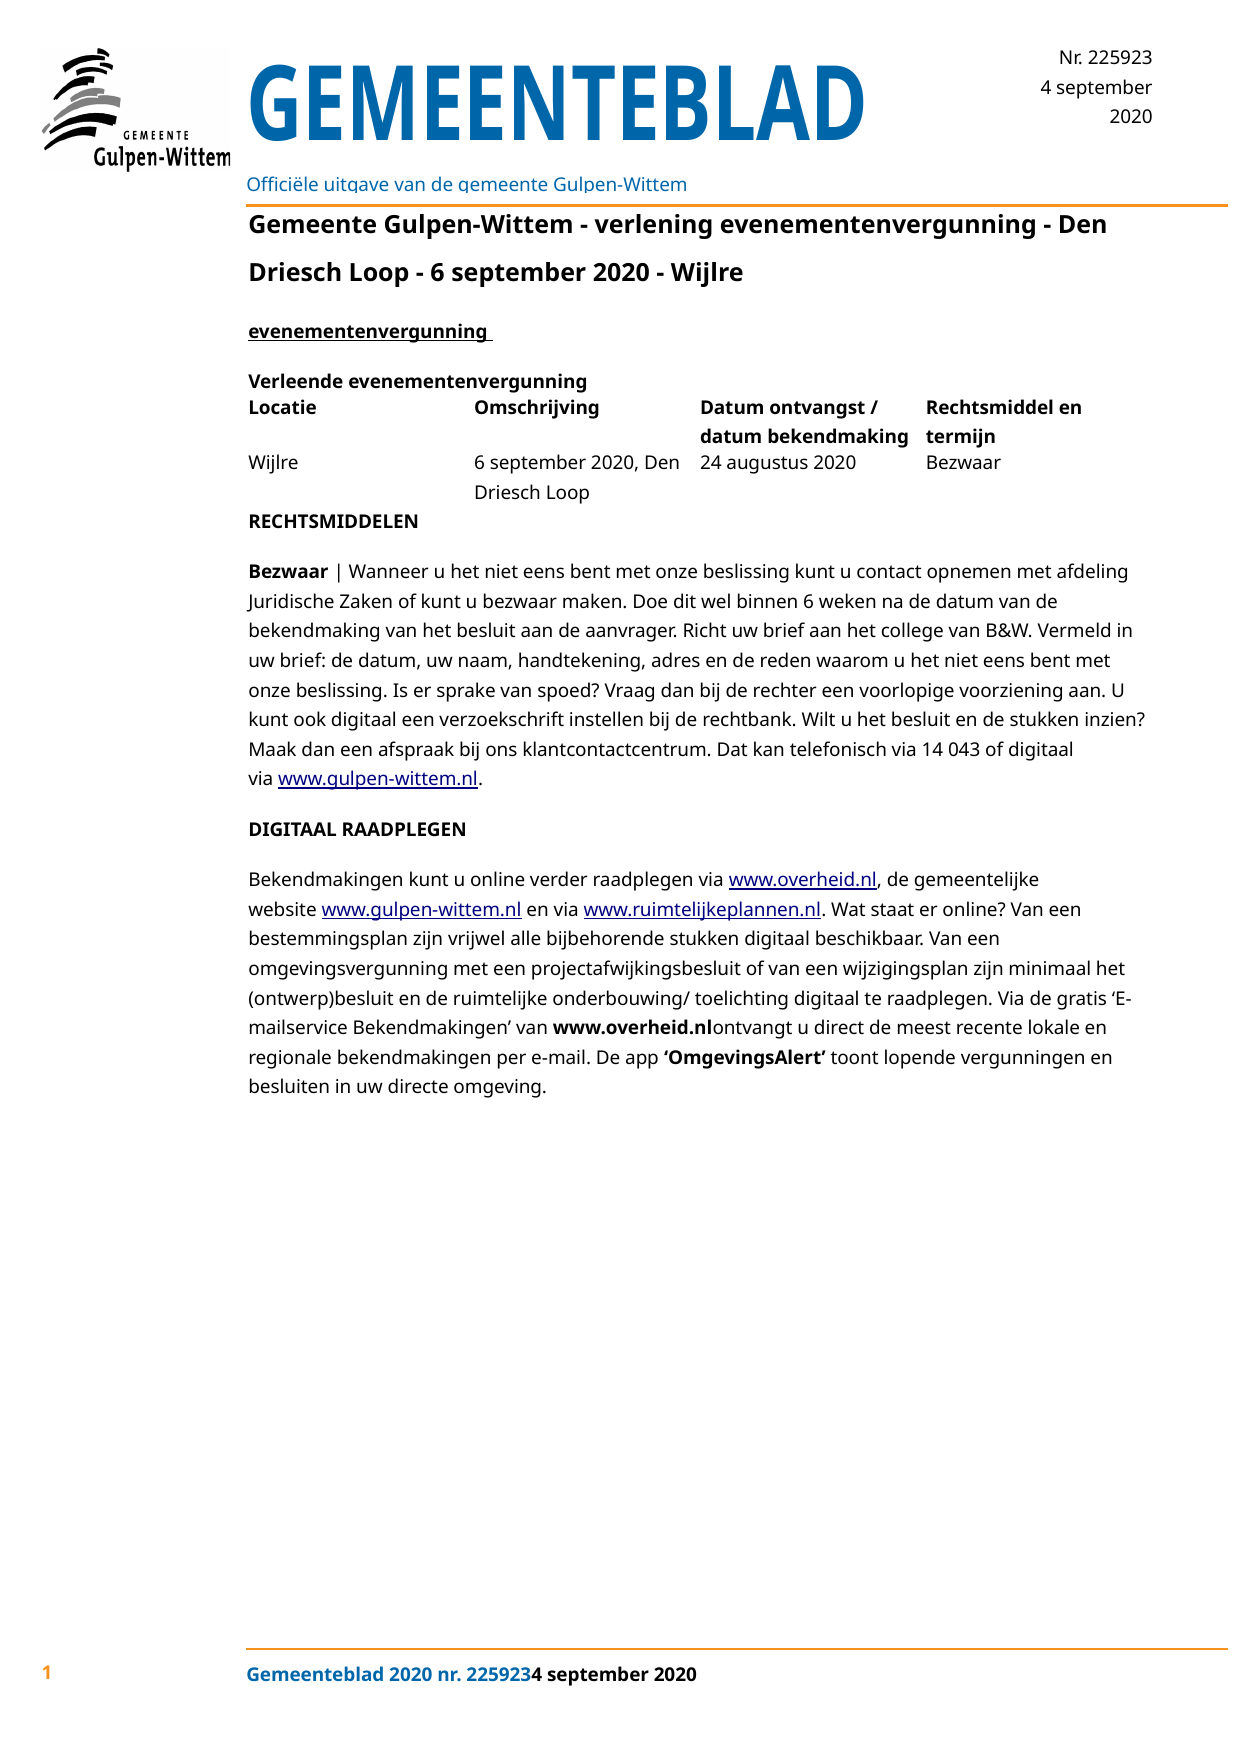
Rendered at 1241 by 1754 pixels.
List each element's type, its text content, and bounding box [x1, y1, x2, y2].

text Gemeente Gulpen-Wittem - verlening evenementenvergunning - Den Driesch Loop - 6 september 2020 - Wijlre [248, 207, 1152, 288]
table_cell Locatie [248, 394, 474, 449]
table_cell 24 augustus 2020 [700, 450, 926, 505]
table_header Verleende evenementenvergunning [248, 369, 1152, 394]
table_cell Wijlre [248, 450, 474, 505]
table_cell Omschrijving [474, 394, 700, 449]
picture [41, 47, 231, 172]
table_cell Datum ontvangst / datum bekendmaking [700, 394, 926, 449]
table_cell Rechtsmiddel en termijn [926, 394, 1152, 449]
text evenementenvergunning [248, 318, 1152, 344]
table_cell 6 september 2020, Den Driesch Loop [474, 450, 700, 505]
text RECHTSMIDDELEN [248, 508, 1152, 534]
text DIGITAAL RAADPLEGEN [248, 816, 1152, 842]
text Bezwaar | Wanneer u het niet eens bent met onze beslissing kunt u contact opnemen met afdeling Juridische Zaken of kunt u bezwaar maken. Doe dit wel binnen 6 weken na de datum van de bekendmaking van het besluit aan de aanvrager. Richt uw brief aan het college van B&W. Vermeld in uw brief: de datum, uw naam, handtekening, adres en de reden waarom u het niet eens bent met onze beslissing. Is er sprake van spoed? Vraag dan bij de rechter een voorlopige voorziening aan. U kunt ook digitaal een verzoekschrift instellen bij de rechtbank. Wilt u het besluit en de stukken inzien? Maak dan een afspraak bij ons klantcontactcentrum. Dat kan telefonisch via 14 043 of digitaal via www.gulpen-wittem.nl. [248, 558, 1152, 791]
text Bekendmakingen kunt u online verder raadplegen via www.overheid.nl, de gemeentelijke website www.gulpen-wittem.nl en via www.ruimtelijkeplannen.nl. Wat staat er online? Van een bestemmingsplan zijn vrijwel alle bijbehorende stukken digitaal beschikbaar. Van een omgevingsvergunning met een projectafwijkingsbesluit of van een wijzigingsplan zijn minimaal het (ontwerp)besluit en de ruimtelijke onderbouwing/ toelichting digitaal te raadplegen. Via de gratis ‘E-mailservice Bekendmakingen’ van www.overheid.nlontvangt u direct de meest recente lokale en regionale bekendmakingen per e-mail. De app ‘OmgevingsAlert’ toont lopende vergunningen en besluiten in uw directe omgeving. [248, 866, 1152, 1099]
table_cell Bezwaar [926, 450, 1152, 505]
